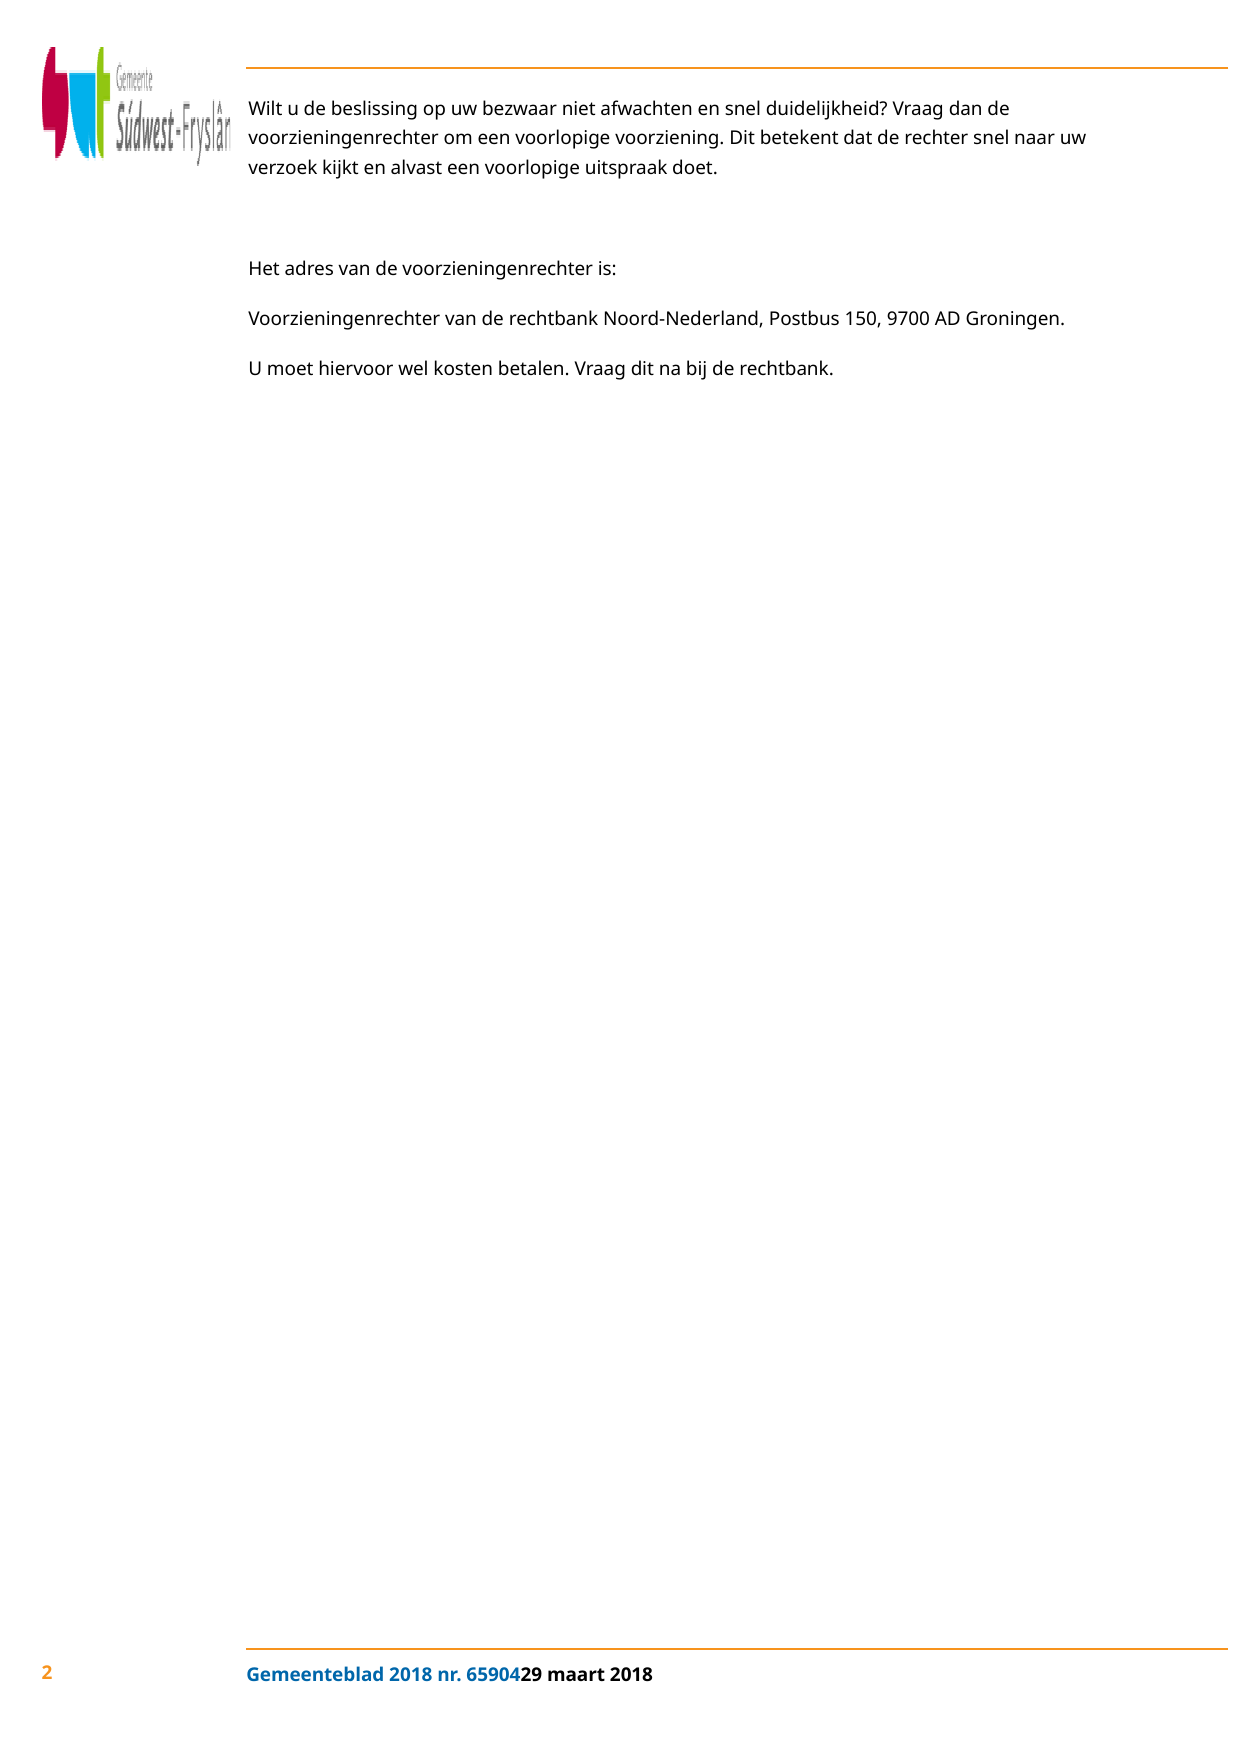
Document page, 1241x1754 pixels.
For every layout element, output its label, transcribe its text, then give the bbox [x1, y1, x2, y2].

text Voorzieningenrechter van de rechtbank Noord-Nederland, Postbus 150, 9700 AD Groningen. [248, 305, 1152, 331]
text Wilt u de beslissing op uw bezwaar niet afwachten en snel duidelijkheid? Vraag dan de voorzieningenrechter om een voorlopige voorziening. Dit betekent dat de rechter snel naar uw verzoek kijkt en alvast een voorlopige uitspraak doet. [248, 95, 1152, 180]
picture [41, 47, 231, 172]
text U moet hiervoor wel kosten betalen. Vraag dit na bij de rechtbank. [248, 356, 1152, 381]
text Het adres van de voorzieningenrechter is: [248, 255, 1152, 281]
